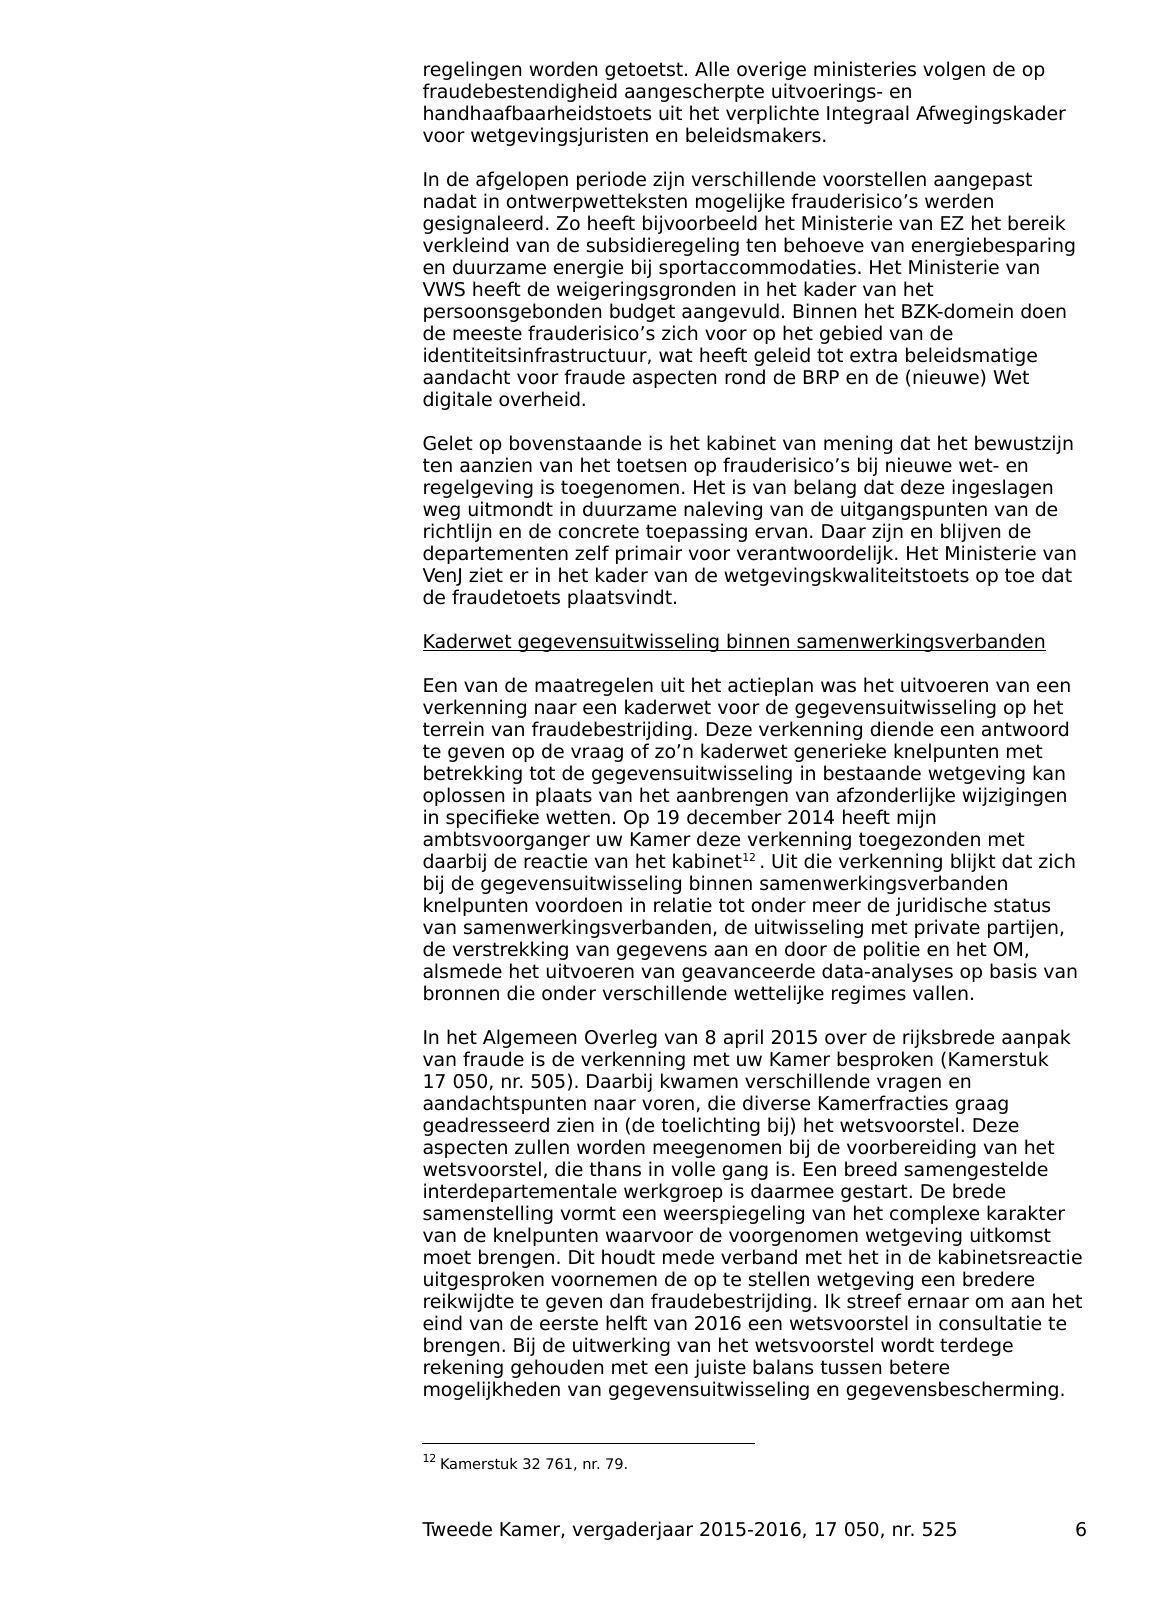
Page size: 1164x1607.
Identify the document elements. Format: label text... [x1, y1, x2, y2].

text Gelet op bovenstaande is het kabinet van mening dat het bewustzijn ten aanzien van het toetsen op frauderisico’s bij nieuwe wet- en regelgeving is toegenomen. Het is van belang dat deze ingeslagen weg uitmondt in duurzame naleving van de uitgangspunten van de richtlijn en de concrete toepassing ervan. Daar zijn en blijven de departementen zelf primair voor verantwoordelijk. Het Ministerie van VenJ ziet er in het kader van de wetgevingskwaliteitstoets op toe dat de fraudetoets plaatsvindt. [422, 433, 1087, 609]
text Een van de maatregelen uit het actieplan was het uitvoeren van een verkenning naar een kaderwet voor de gegevensuitwisseling op het terrein van fraudebestrijding. Deze verkenning diende een antwoord te geven op de vraag of zo’n kaderwet generieke knelpunten met betrekking tot de gegevensuitwisseling in bestaande wetgeving kan oplossen in plaats van het aanbrengen van afzonderlijke wijzigingen in specifieke wetten. Op 19 december 2014 heeft mijn ambtsvoorganger uw Kamer deze verkenning toegezonden met daarbij de reactie van het kabinet. Uit die verkenning blijkt dat zich bij de gegevensuitwisseling binnen samenwerkingsverbanden knelpunten voordoen in relatie tot onder meer de juridische status van samenwerkingsverbanden, de uitwisseling met private partijen, de verstrekking van gegevens aan en door de politie en het OM, alsmede het uitvoeren van geavanceerde data-analyses op basis van bronnen die onder verschillende wettelijke regimes vallen. [422, 675, 1087, 1005]
text Kamerstuk 32 761, nr. 79. [422, 1452, 1087, 1474]
text In het Algemeen Overleg van 8 april 2015 over de rijksbrede aanpak van fraude is de verkenning met uw Kamer besproken (Kamerstuk 17 050, nr. 505). Daarbij kwamen verschillende vragen en aandachtspunten naar voren, die diverse Kamerfracties graag geadresseerd zien in (de toelichting bij) het wetsvoorstel. Deze aspecten zullen worden meegenomen bij de voorbereiding van het wetsvoorstel, die thans in volle gang is. Een breed samengestelde interdepartementale werkgroep is daarmee gestart. De brede samenstelling vormt een weerspiegeling van het complexe karakter van de knelpunten waarvoor de voorgenomen wetgeving uitkomst moet brengen. Dit houdt mede verband met het in de kabinetsreactie uitgesproken voornemen de op te stellen wetgeving een bredere reikwijdte te geven dan fraudebestrijding. Ik streef ernaar om aan het eind van de eerste helft van 2016 een wetsvoorstel in consultatie te brengen. Bij de uitwerking van het wetsvoorstel wordt terdege rekening gehouden met een juiste balans tussen betere mogelijkheden van gegevensuitwisseling en gegevensbescherming. [422, 1027, 1087, 1401]
text In de afgelopen periode zijn verschillende voorstellen aangepast nadat in ontwerpwetteksten mogelijke frauderisico’s werden gesignaleerd. Zo heeft bijvoorbeeld het Ministerie van EZ het bereik verkleind van de subsidieregeling ten behoeve van energiebesparing en duurzame energie bij sportaccommodaties. Het Ministerie van VWS heeft de weigeringsgronden in het kader van het persoonsgebonden budget aangevuld. Binnen het BZK-domein doen de meeste frauderisico’s zich voor op het gebied van de identiteitsinfrastructuur, wat heeft geleid tot extra beleidsmatige aandacht voor fraude aspecten rond de BRP en de (nieuwe) Wet digitale overheid. [422, 169, 1087, 411]
subtitle Kaderwet gegevensuitwisseling binnen samenwerkingsverbanden [422, 631, 1087, 653]
text regelingen worden getoetst. Alle overige ministeries volgen de op fraudebestendigheid aangescherpte uitvoerings- en handhaafbaarheidstoets uit het verplichte Integraal Afwegingskader voor wetgevingsjuristen en beleidsmakers. [422, 59, 1087, 147]
